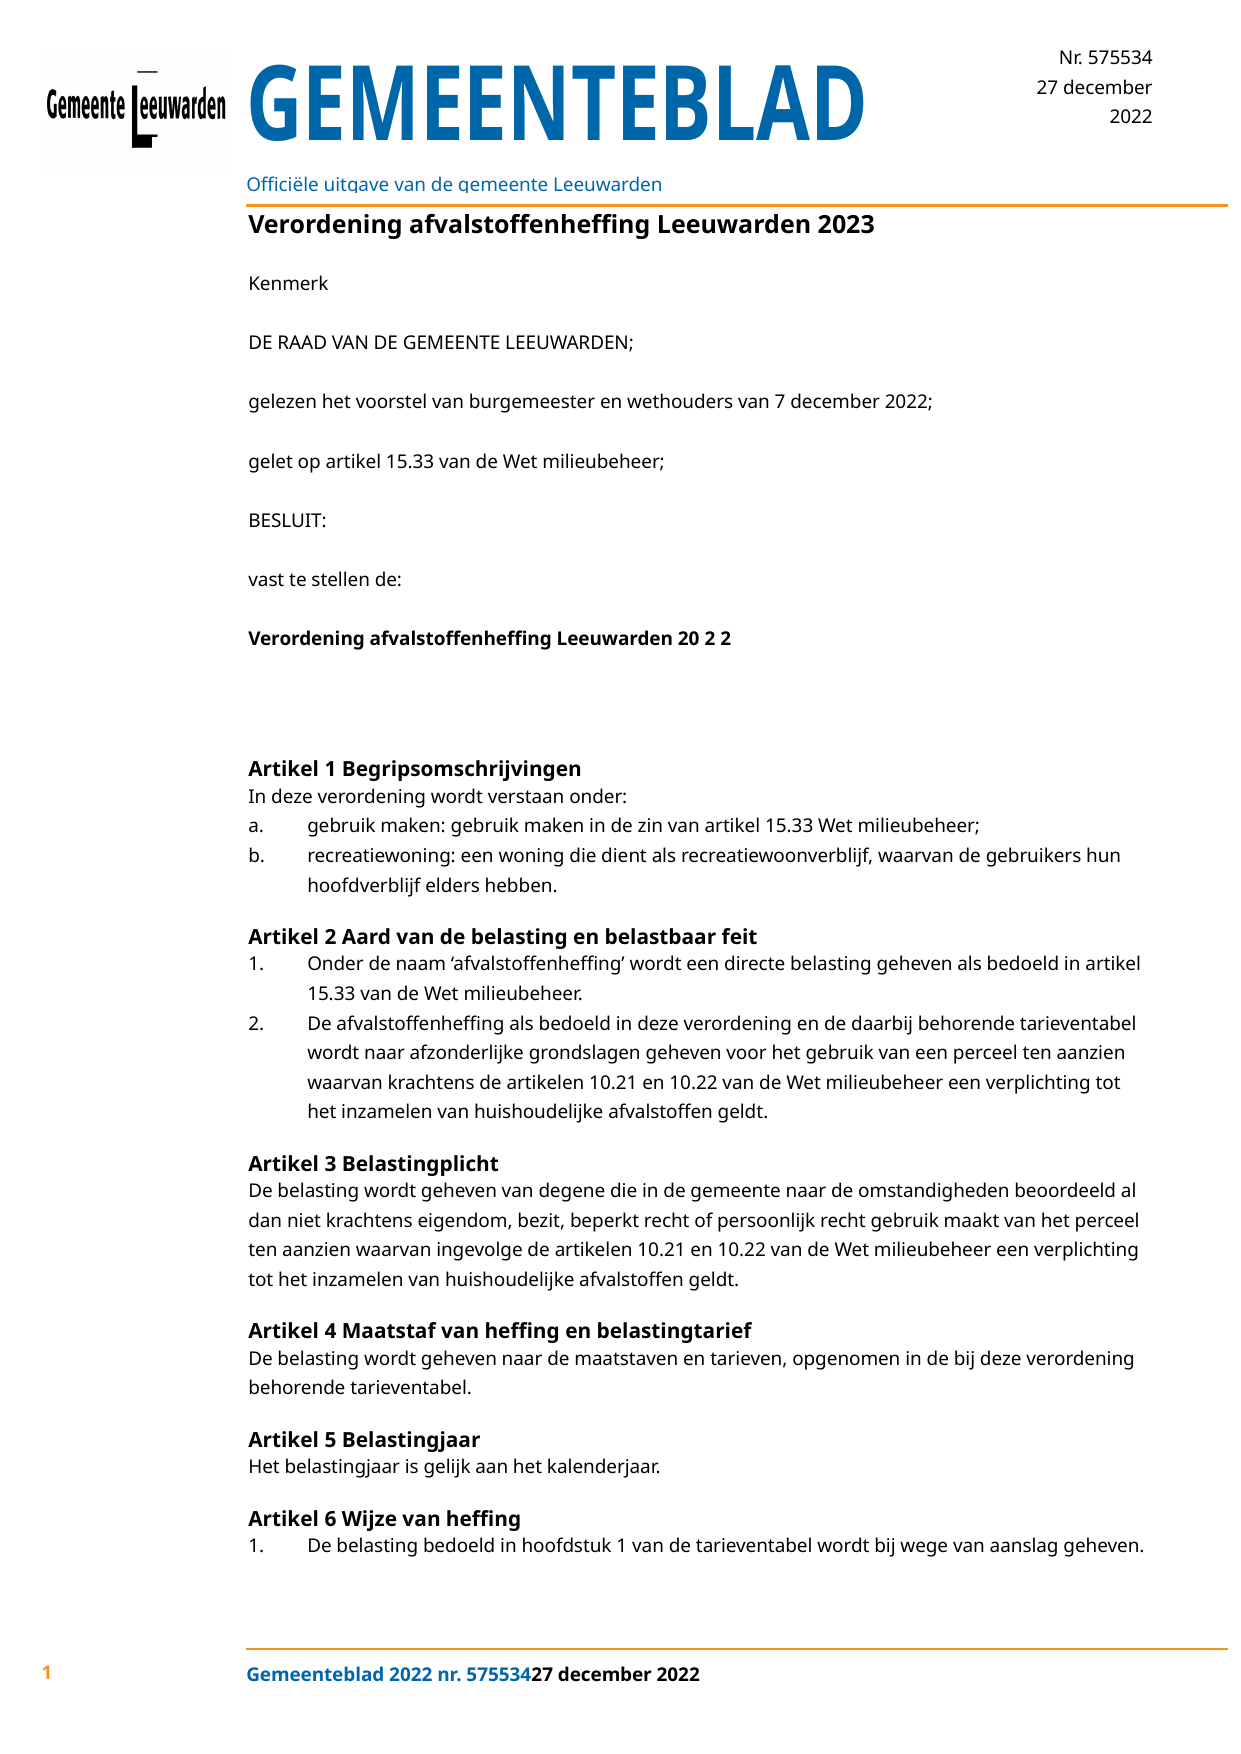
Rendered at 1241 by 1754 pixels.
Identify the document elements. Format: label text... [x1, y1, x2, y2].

text Artikel 6 Wijze van heffing [248, 1504, 1152, 1532]
text Artikel 4 Maatstaf van heffing en belastingtarief [248, 1317, 1152, 1345]
list De belasting bedoeld in hoofdstuk 1 van de tarieventabel wordt bij wege van aanslag geheven. [248, 1532, 1152, 1558]
list gebruik maken: gebruik maken in de zin van artikel 15.33 Wet milieubeheer; [248, 813, 1152, 838]
text De belasting wordt geheven van degene die in de gemeente naar de omstandigheden beoordeeld al dan niet krachtens eigendom, bezit, beperkt recht of persoonlijk recht gebruik maakt van het perceel ten aanzien waarvan ingevolge de artikelen 10.21 en 10.22 van de Wet milieubeheer een verplichting tot het inzamelen van huishoudelijke afvalstoffen geldt. [248, 1177, 1152, 1292]
list recreatiewoning: een woning die dient als recreatiewoonverblijf, waarvan de gebruikers hun hoofdverblijf elders hebben. [248, 842, 1152, 897]
text Artikel 2 Aard van de belasting en belastbaar feit [248, 922, 1152, 951]
text In deze verordening wordt verstaan onder: [248, 783, 1152, 809]
text De belasting wordt geheven naar de maatstaven en tarieven, opgenomen in de bij deze verordening behorende tarieventabel. [248, 1345, 1152, 1400]
text gelet op artikel 15.33 van de Wet milieubeheer; [248, 448, 1152, 473]
text Artikel 3 Belastingplicht [248, 1149, 1152, 1177]
picture [41, 47, 231, 172]
text BESLUIT: [248, 507, 1152, 533]
list De afvalstoffenheffing als bedoeld in deze verordening en de daarbij behorende tarieventabel wordt naar afzonderlijke grondslagen geheven voor het gebruik van een perceel ten aanzien waarvan krachtens de artikelen 10.21 en 10.22 van de Wet milieubeheer een verplichting tot het inzamelen van huishoudelijke afvalstoffen geldt. [248, 1010, 1152, 1124]
text Artikel 5 Belastingjaar [248, 1425, 1152, 1453]
text Kenmerk [248, 270, 1152, 296]
text Artikel 1 Begripsomschrijvingen [248, 754, 1152, 783]
text gelezen het voorstel van burgemeester en wethouders van 7 december 2022; [248, 389, 1152, 414]
list Onder de naam ‘afvalstoffenheffing’ wordt een directe belasting geheven als bedoeld in artikel 15.33 van de Wet milieubeheer. [248, 951, 1152, 1006]
text vast te stellen de: [248, 566, 1152, 592]
text Het belastingjaar is gelijk aan het kalenderjaar. [248, 1453, 1152, 1479]
text Verordening afvalstoffenheffing Leeuwarden 2023 [248, 207, 1152, 241]
text Verordening afvalstoffenheffing Leeuwarden 20 2 2 [248, 625, 1152, 651]
text DE RAAD VAN DE GEMEENTE LEEUWARDEN; [248, 329, 1152, 355]
